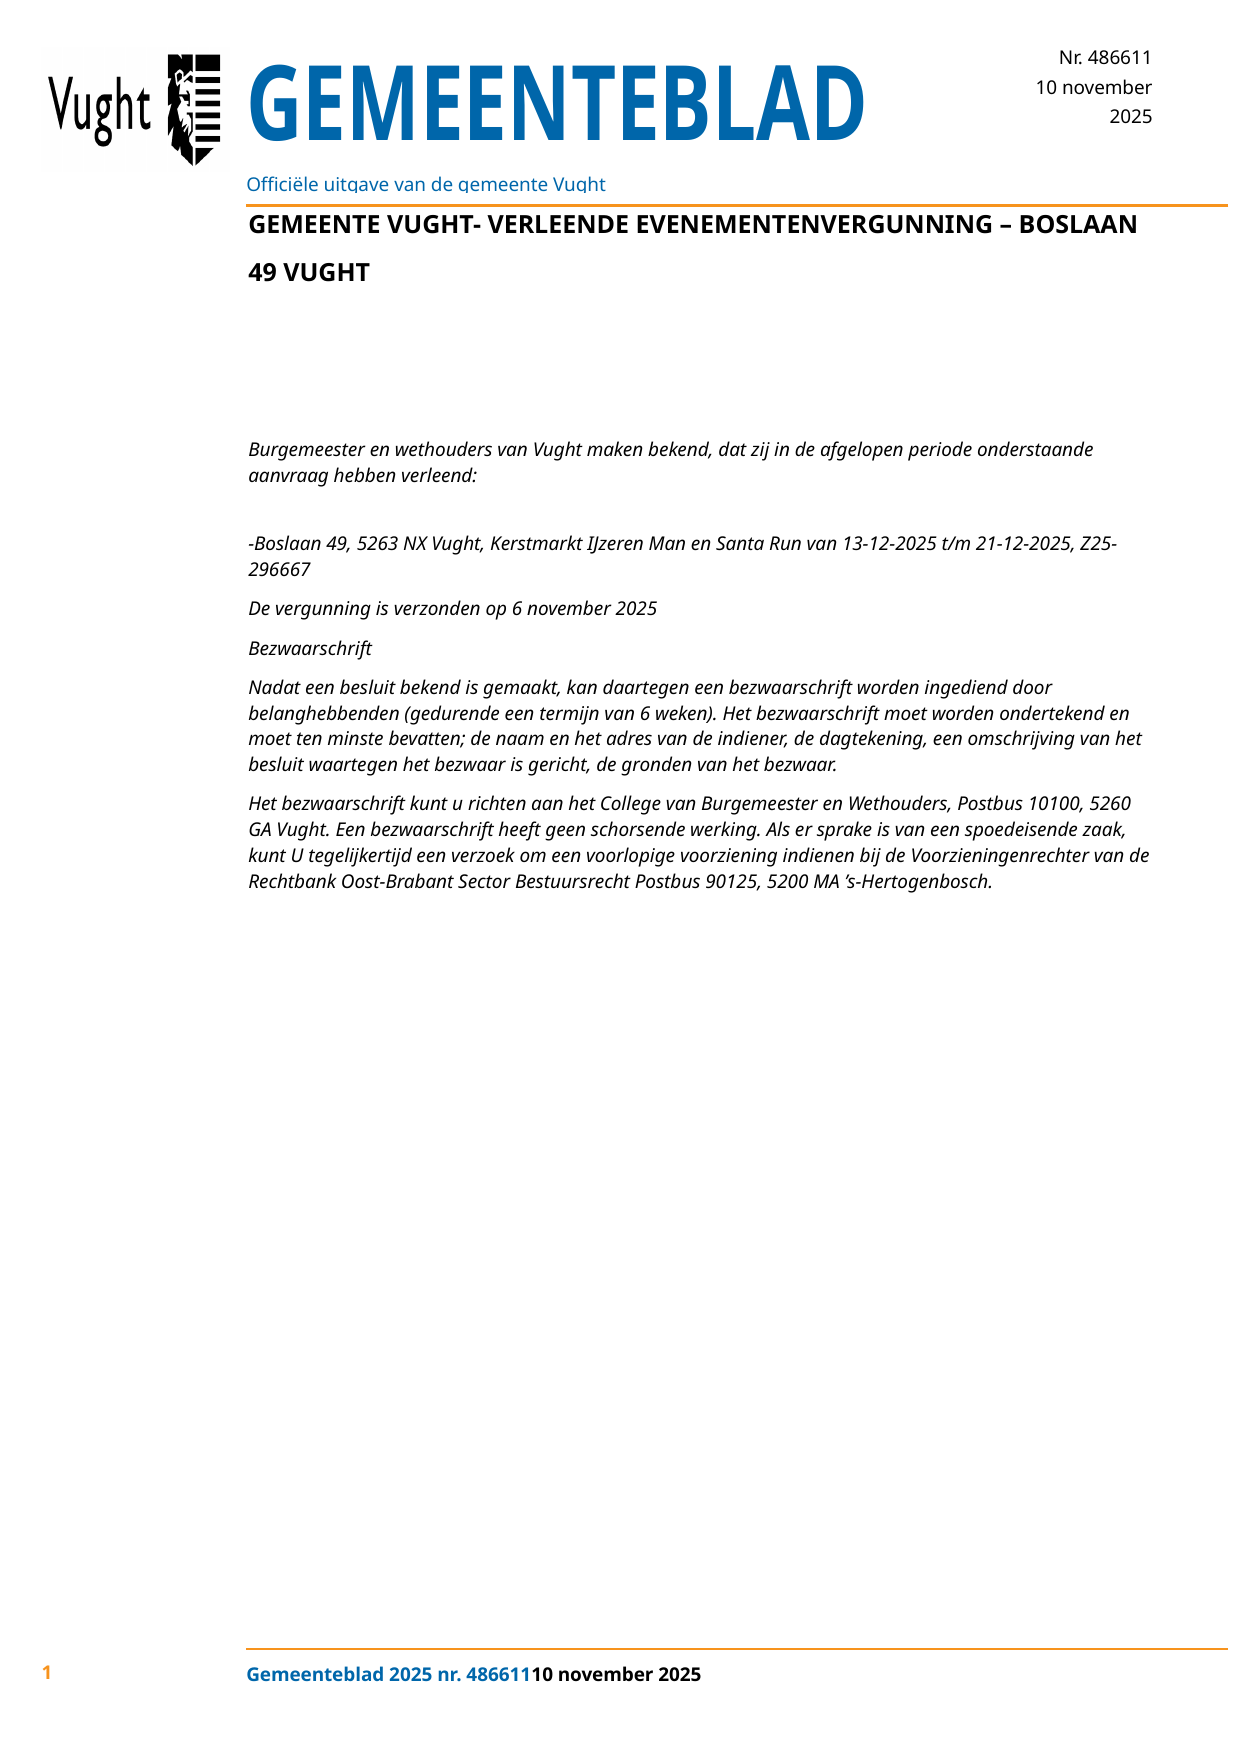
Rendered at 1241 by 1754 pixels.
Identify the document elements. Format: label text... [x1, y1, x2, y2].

text Het bezwaarschrift kunt u richten aan het College van Burgemeester en Wethouders, Postbus 10100, 5260 GA Vught. Een bezwaarschrift heeft geen schorsende werking. Als er sprake is van een spoedeisende zaak, kunt U tegelijkertijd een verzoek om een voorlopige voorziening indienen bij de Voorzieningenrechter van de Rechtbank Oost-Brabant Sector Bestuursrecht Postbus 90125, 5200 MA ’s-Hertogenbosch. [248, 791, 1152, 893]
text Burgemeester en wethouders van Vught maken bekend, dat zij in de afgelopen periode onderstaande aanvraag hebben verleend: [248, 436, 1152, 487]
text Bezwaarschrift [248, 635, 1152, 661]
text -Boslaan 49, 5263 NX Vught, Kerstmarkt IJzeren Man en Santa Run van 13-12-2025 t/m 21-12-2025, Z25-296667 [248, 531, 1152, 582]
text Nadat een besluit bekend is gemaakt, kan daartegen een bezwaarschrift worden ingediend door belanghebbenden (gedurende een termijn van 6 weken). Het bezwaarschrift moet worden ondertekend en moet ten minste bevatten; de naam en het adres van de indiener, de dagtekening, een omschrijving van het besluit waartegen het bezwaar is gericht, de gronden van het bezwaar. [248, 674, 1152, 777]
text GEMEENTE VUGHT- VERLEENDE EVENEMENTENVERGUNNING – BOSLAAN 49 VUGHT [248, 207, 1152, 288]
text De vergunning is verzonden op 6 november 2025 [248, 596, 1152, 621]
picture [41, 47, 231, 172]
